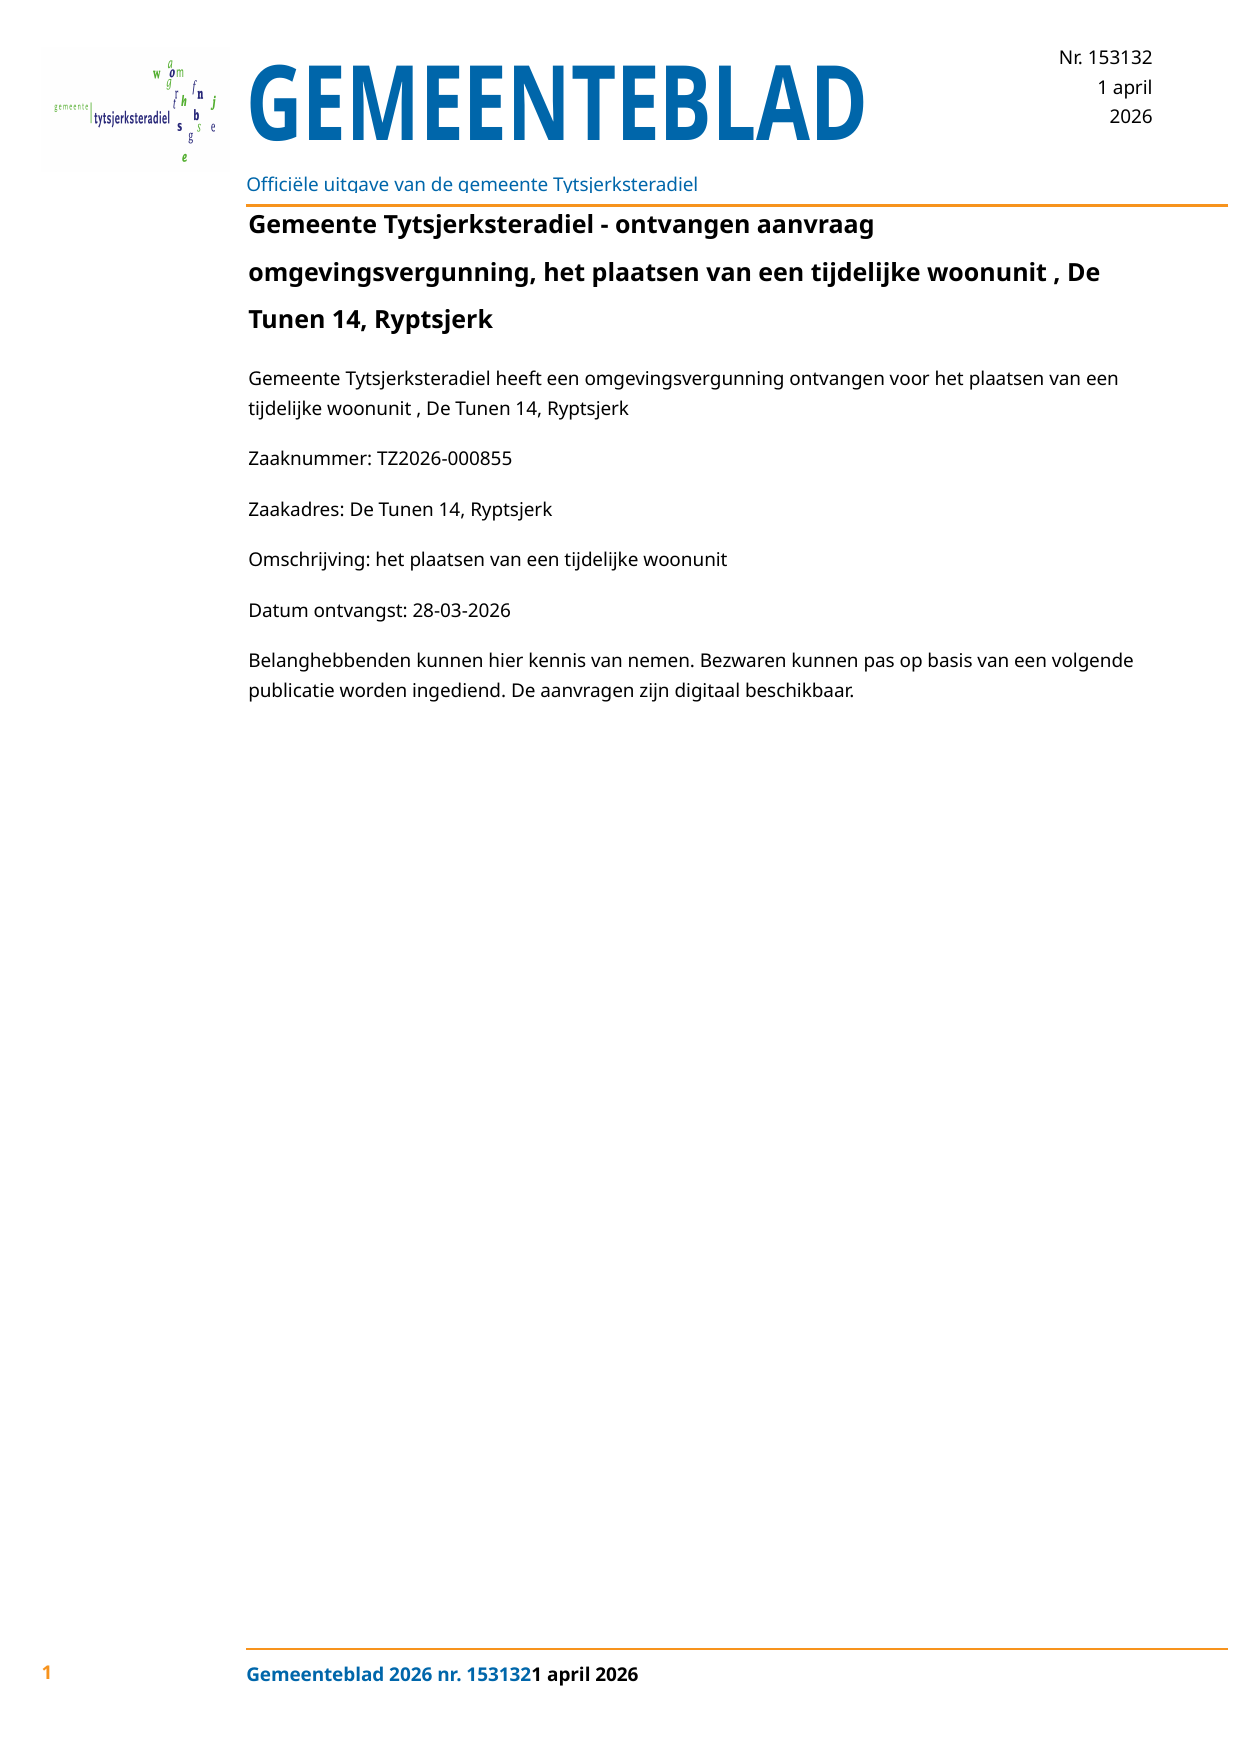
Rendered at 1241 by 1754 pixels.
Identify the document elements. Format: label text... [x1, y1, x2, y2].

text Gemeente Tytsjerksteradiel - ontvangen aanvraag omgevingsvergunning, het plaatsen van een tijdelijke woonunit , De Tunen 14, Ryptsjerk [248, 207, 1152, 336]
picture [41, 47, 231, 172]
text Omschrijving: het plaatsen van een tijdelijke woonunit [248, 546, 1152, 572]
text Datum ontvangst: 28-03-2026 [248, 597, 1152, 622]
text Gemeente Tytsjerksteradiel heeft een omgevingsvergunning ontvangen voor het plaatsen van een tijdelijke woonunit , De Tunen 14, Ryptsjerk [248, 366, 1152, 421]
text Zaaknummer: TZ2026-000855 [248, 446, 1152, 471]
text Belanghebbenden kunnen hier kennis van nemen. Bezwaren kunnen pas op basis van een volgende publicatie worden ingediend. De aanvragen zijn digitaal beschikbaar. [248, 647, 1152, 702]
text Zaakadres: De Tunen 14, Ryptsjerk [248, 496, 1152, 522]
